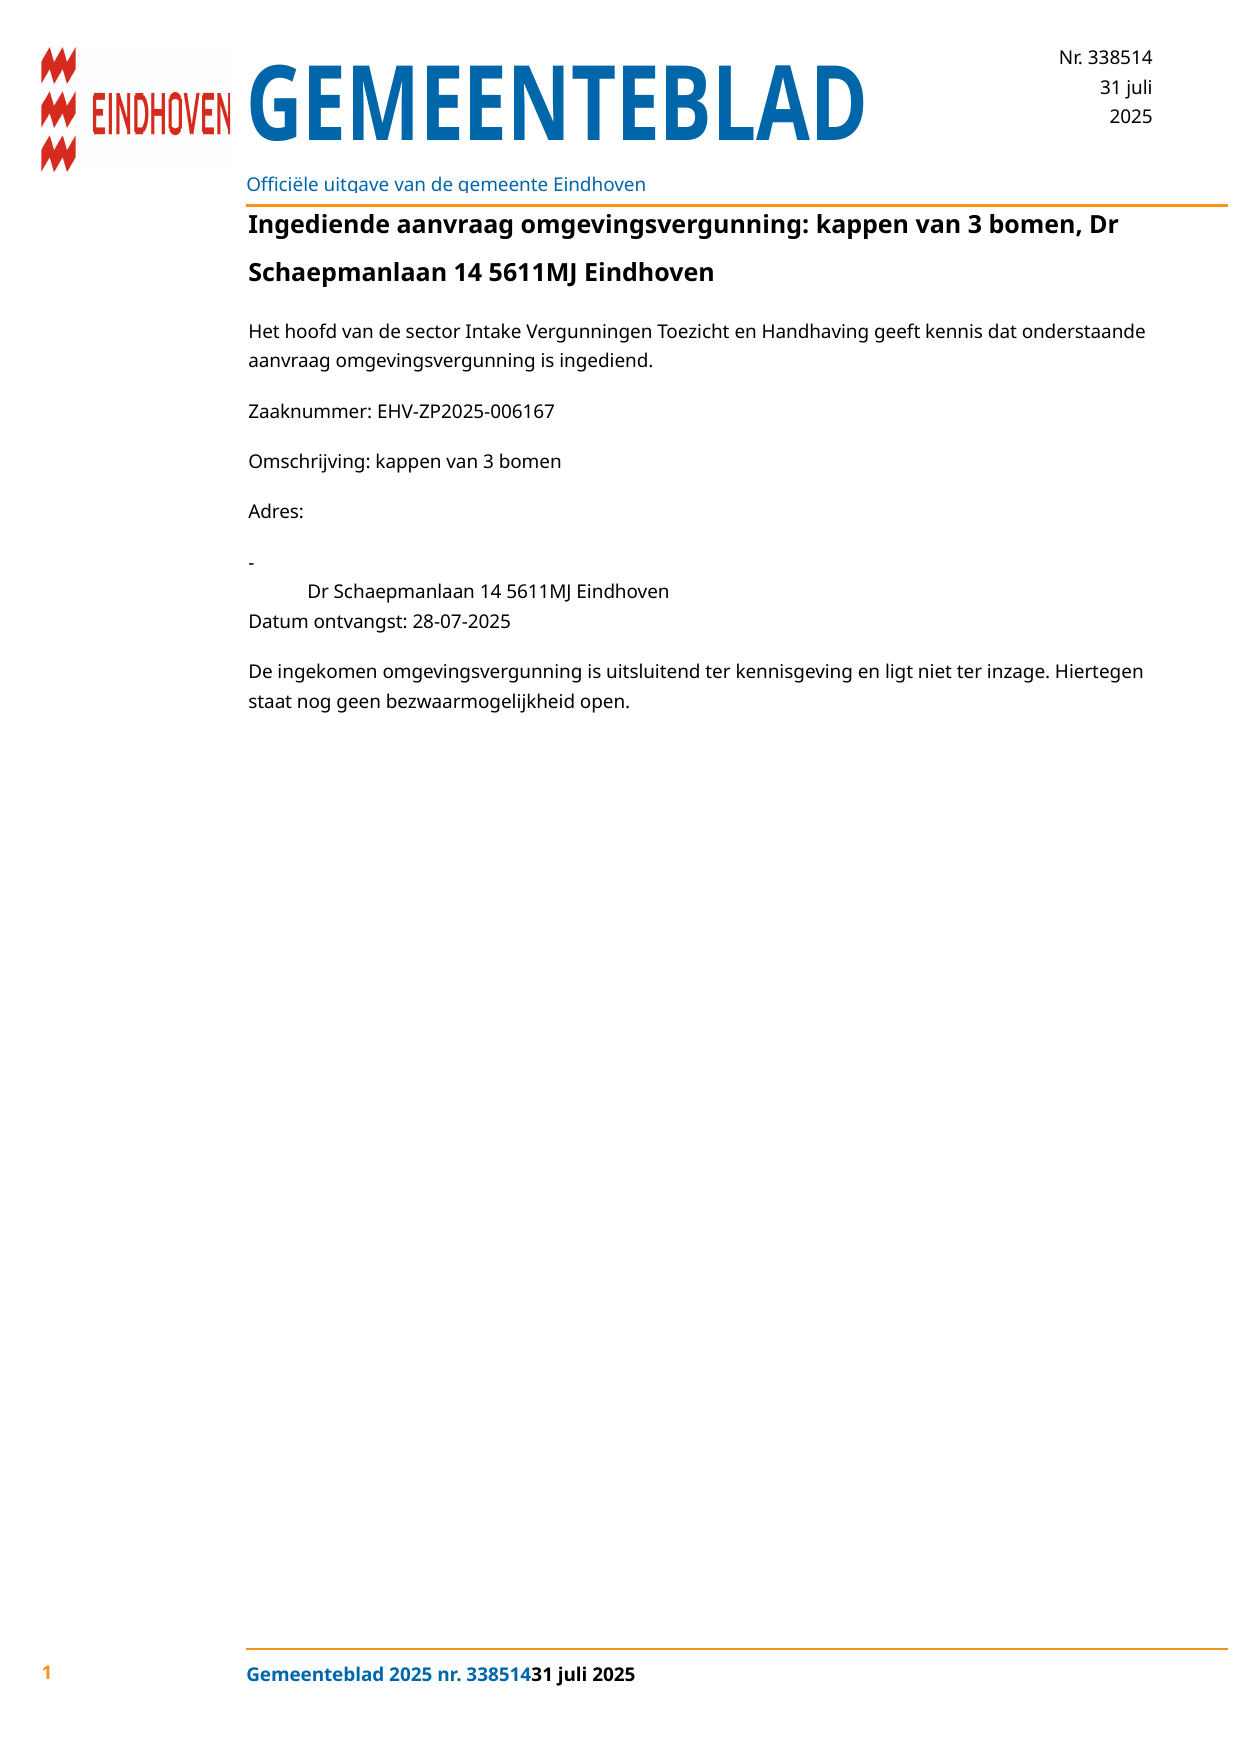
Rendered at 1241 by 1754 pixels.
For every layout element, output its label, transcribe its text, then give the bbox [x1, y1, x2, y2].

text Omschrijving: kappen van 3 bomen [248, 448, 1152, 474]
text Datum ontvangst: 28-07-2025 [248, 608, 1152, 634]
picture [41, 47, 231, 172]
text De ingekomen omgevingsvergunning is uitsluitend ter kennisgeving en ligt niet ter inzage. Hiertegen staat nog geen bezwaarmogelijkheid open. [248, 659, 1152, 714]
text Het hoofd van de sector Intake Vergunningen Toezicht en Handhaving geeft kennis dat onderstaande aanvraag omgevingsvergunning is ingediend. [248, 318, 1152, 373]
text Adres: [248, 499, 1152, 524]
text Ingediende aanvraag omgevingsvergunning: kappen van 3 bomen, Dr Schaepmanlaan 14 5611MJ Eindhoven [248, 207, 1152, 288]
text Zaaknummer: EHV-ZP2025-006167 [248, 398, 1152, 424]
list Dr Schaepmanlaan 14 5611MJ Eindhoven [248, 579, 1152, 604]
